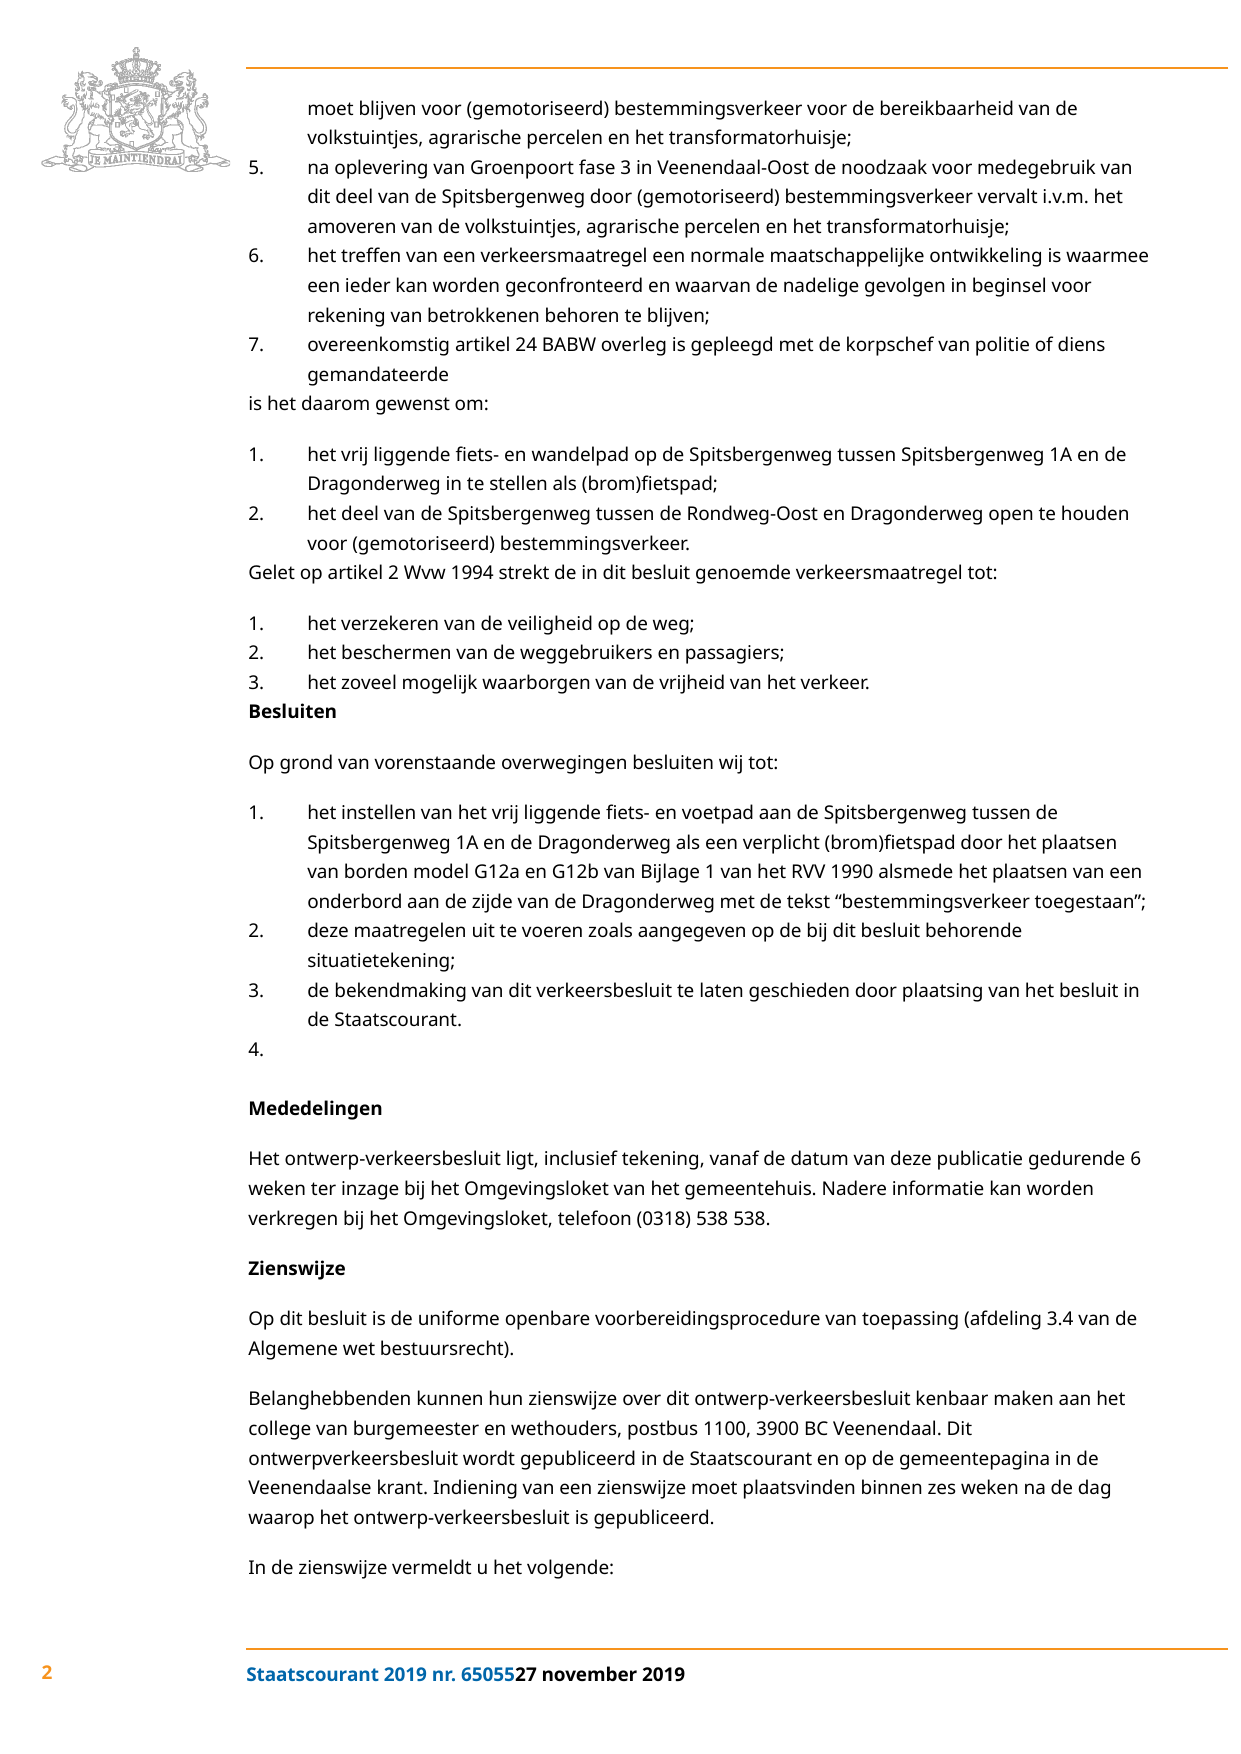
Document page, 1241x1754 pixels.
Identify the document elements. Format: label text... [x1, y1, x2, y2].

text is het daarom gewenst om: [248, 391, 1152, 416]
list het beschermen van de weggebruikers en passagiers; [248, 639, 1152, 665]
text Op grond van vorenstaande overwegingen besluiten wij tot: [248, 749, 1152, 775]
list het treffen van een verkeersmaatregel een normale maatschappelijke ontwikkeling is waarmee een ieder kan worden geconfronteerd en waarvan de nadelige gevolgen in beginsel voor rekening van betrokkenen behoren te blijven; [248, 243, 1152, 328]
list deze maatregelen uit te voeren zoals aangegeven op de bij dit besluit behorende situatietekening; [248, 918, 1152, 973]
text Besluiten [248, 698, 1152, 724]
text Belanghebbenden kunnen hun zienswijze over dit ontwerp-verkeersbesluit kenbaar maken aan het college van burgemeester en wethouders, postbus 1100, 3900 BC Veenendaal. Dit ontwerpverkeersbesluit wordt gepubliceerd in de Staatscourant en op de gemeentepagina in de Veenendaalse krant. Indiening van een zienswijze moet plaatsvinden binnen zes weken na de dag waarop het ontwerp-verkeersbesluit is gepubliceerd. [248, 1386, 1152, 1530]
list na oplevering van Groenpoort fase 3 in Veenendaal-Oost de noodzaak voor medegebruik van dit deel van de Spitsbergenweg door (gemotoriseerd) bestemmingsverkeer vervalt i.v.m. het amoveren van de volkstuintjes, agrarische percelen en het transformatorhuisje; [248, 154, 1152, 239]
text In de zienswijze vermeldt u het volgende: [248, 1554, 1152, 1580]
text Mededelingen [248, 1095, 1152, 1121]
text Op dit besluit is de uniforme openbare voorbereidingsprocedure van toepassing (afdeling 3.4 van de Algemene wet bestuursrecht). [248, 1306, 1152, 1361]
list overeenkomstig artikel 24 BABW overleg is gepleegd met de korpschef van politie of diens gemandateerde [248, 331, 1152, 387]
picture [41, 47, 231, 172]
text Het ontwerp-verkeersbesluit ligt, inclusief tekening, vanaf de datum van deze publicatie gedurende 6 weken ter inzage bij het Omgevingsloket van het gemeentehuis. Nadere informatie kan worden verkregen bij het Omgevingsloket, telefoon (0318) 538 538. [248, 1146, 1152, 1231]
text Zienswijze [248, 1255, 1152, 1281]
list het zoveel mogelijk waarborgen van de vrijheid van het verkeer. [248, 669, 1152, 695]
list het vrij liggende fiets- en wandelpad op de Spitsbergenweg tussen Spitsbergenweg 1A en de Dragonderweg in te stellen als (brom)fietspad; [248, 441, 1152, 496]
list moet blijven voor (gemotoriseerd) bestemmingsverkeer voor de bereikbaarheid van de volkstuintjes, agrarische percelen en het transformatorhuisje; [248, 95, 1152, 150]
text Gelet op artikel 2 Wvw 1994 strekt de in dit besluit genoemde verkeersmaatregel tot: [248, 559, 1152, 585]
list de bekendmaking van dit verkeersbesluit te laten geschieden door plaatsing van het besluit in de Staatscourant. [248, 977, 1152, 1032]
list het deel van de Spitsbergenweg tussen de Rondweg-Oost en Dragonderweg open te houden voor (gemotoriseerd) bestemmingsverkeer. [248, 500, 1152, 556]
list het verzekeren van de veiligheid op de weg; [248, 610, 1152, 636]
list het instellen van het vrij liggende fiets- en voetpad aan de Spitsbergenweg tussen de Spitsbergenweg 1A en de Dragonderweg als een verplicht (brom)fietspad door het plaatsen van borden model G12a en G12b van Bijlage 1 van het RVV 1990 alsmede het plaatsen van een onderbord aan de zijde van de Dragonderweg met de tekst “bestemmingsverkeer toegestaan”; [248, 799, 1152, 914]
